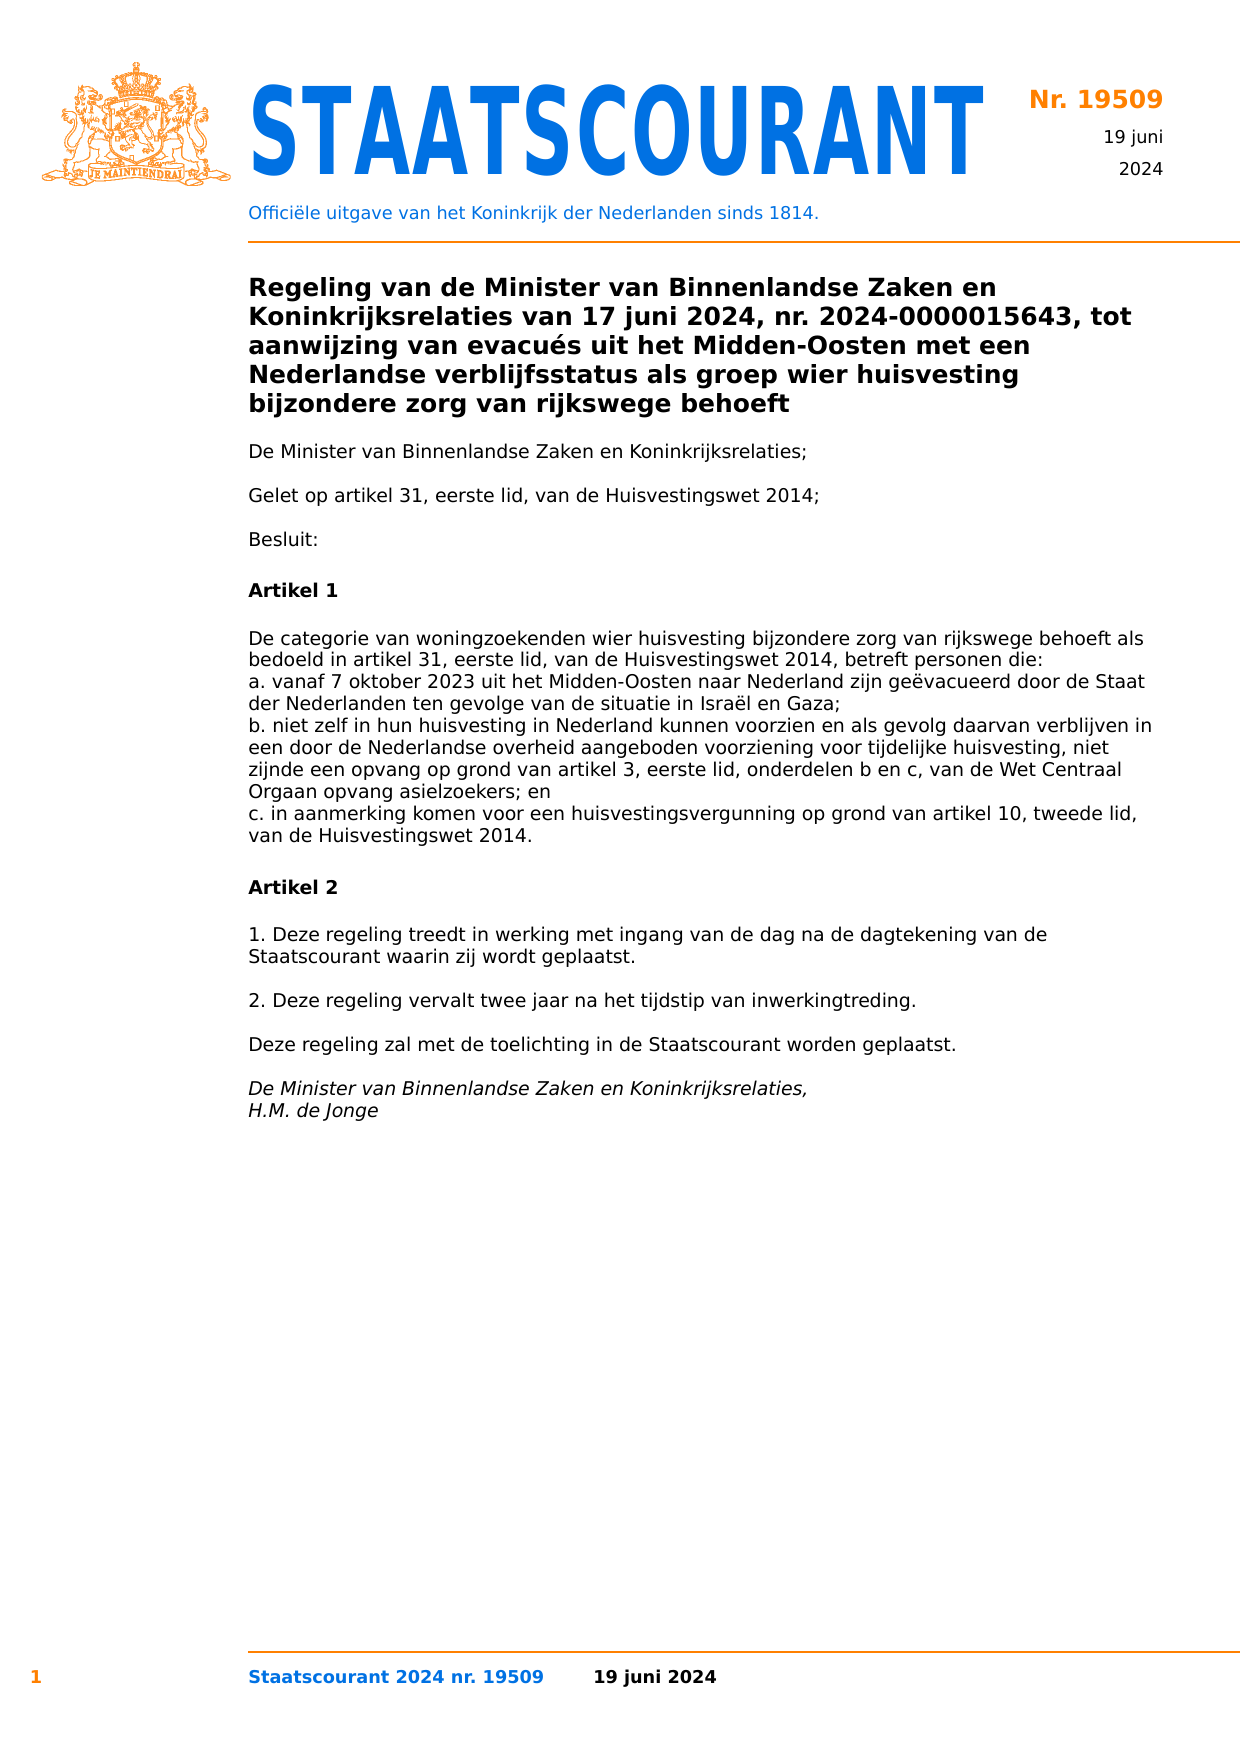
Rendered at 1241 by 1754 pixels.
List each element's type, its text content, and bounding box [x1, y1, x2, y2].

text 2. Deze regeling vervalt twee jaar na het tijdstip van inwerkingtreding. [248, 990, 1163, 1012]
text Gelet op artikel 31, eerste lid, van de Huisvestingswet 2014; [248, 484, 1163, 507]
table_header STAATSCOURANT [248, 62, 998, 203]
table_header Nr. 19509 [998, 62, 1240, 121]
text De Minister van Binnenlandse Zaken en Koninkrijksrelaties; [248, 441, 1163, 463]
subtitle Artikel 1 [248, 580, 1163, 602]
text 1. Deze regeling treedt in werking met ingang van de dag na de dagtekening van de Staatscourant waarin zij wordt geplaatst. [248, 924, 1163, 968]
text c. in aanmerking komen voor een huisvestingsvergunning op grond van artikel 10, tweede lid, van de Huisvestingswet 2014. [248, 803, 1163, 847]
table_cell 19 juni [998, 121, 1240, 153]
table_cell 2024 [998, 153, 1240, 203]
subtitle Regeling van de Minister van Binnenlandse Zaken en Koninkrijksrelaties van 17 juni 2024, nr. 2024-0000015643, tot aanwijzing van evacués uit het Midden-Oosten met een Nederlandse verblijfsstatus als groep wier huisvesting bijzondere zorg van rijkswege behoeft [248, 273, 1163, 419]
subtitle Artikel 2 [248, 877, 1163, 899]
text Besluit: [248, 528, 1163, 550]
text b. niet zelf in hun huisvesting in Nederland kunnen voorzien en als gevolg daarvan verblijven in een door de Nederlandse overheid aangeboden voorziening voor tijdelijke huisvesting, niet zijnde een opvang op grond van artikel 3, eerste lid, onderdelen b en c, van de Wet Centraal Orgaan opvang asielzoekers; en [248, 715, 1163, 803]
table_header [25, 62, 248, 241]
text De categorie van woningzoekenden wier huisvesting bijzondere zorg van rijkswege behoeft als bedoeld in artikel 31, eerste lid, van de Huisvestingswet 2014, betreft personen die: [248, 627, 1163, 671]
text De Minister van Binnenlandse Zaken en Koninkrijksrelaties, H.M. de Jonge [248, 1078, 1163, 1122]
picture [41, 62, 231, 186]
text Deze regeling zal met de toelichting in de Staatscourant worden geplaatst. [248, 1034, 1163, 1056]
text a. vanaf 7 oktober 2023 uit het Midden-Oosten naar Nederland zijn geëvacueerd door de Staat der Nederlanden ten gevolge van de situatie in Israël en Gaza; [248, 671, 1163, 715]
table_cell Officiële uitgave van het Koninkrijk der Nederlanden sinds 1814. [248, 203, 1240, 241]
